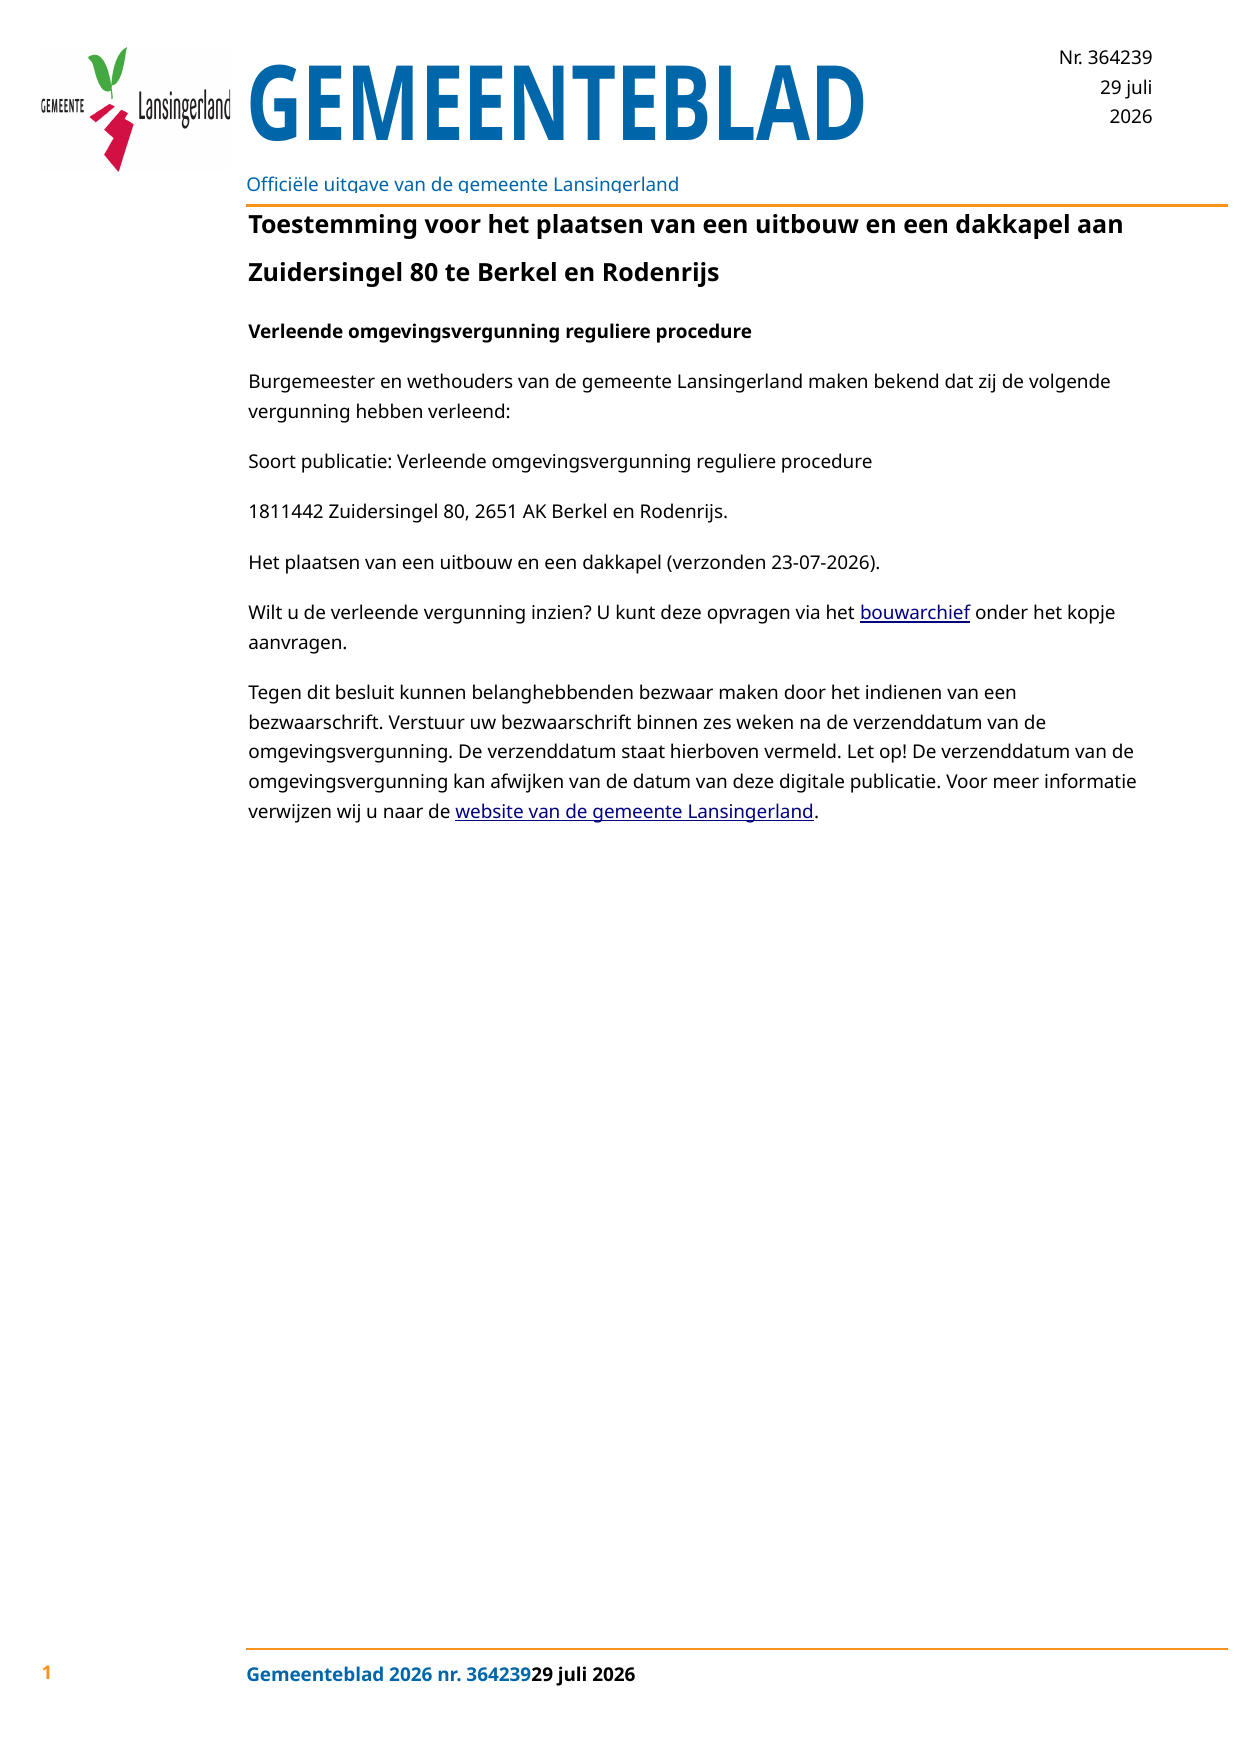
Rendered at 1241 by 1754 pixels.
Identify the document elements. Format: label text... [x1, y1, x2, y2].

picture [41, 47, 231, 172]
text Tegen dit besluit kunnen belanghebbenden bezwaar maken door het indienen van een bezwaarschrift. Verstuur uw bezwaarschrift binnen zes weken na de verzenddatum van de omgevingsvergunning. De verzenddatum staat hierboven vermeld. Let op! De verzenddatum van de omgevingsvergunning kan afwijken van de datum van deze digitale publicatie. Voor meer informatie verwijzen wij u naar de website van de gemeente Lansingerland. [248, 679, 1152, 824]
text Het plaatsen van een uitbouw en een dakkapel (verzonden 23-07-2026). [248, 549, 1152, 575]
text Soort publicatie: Verleende omgevingsvergunning reguliere procedure [248, 448, 1152, 474]
text Wilt u de verleende vergunning inzien? U kunt deze opvragen via het bouwarchief onder het kopje aanvragen. [248, 599, 1152, 655]
text Verleende omgevingsvergunning reguliere procedure [248, 318, 1152, 344]
text Burgemeester en wethouders van de gemeente Lansingerland maken bekend dat zij de volgende vergunning hebben verleend: [248, 368, 1152, 424]
text 1811442 Zuidersingel 80, 2651 AK Berkel en Rodenrijs. [248, 499, 1152, 524]
text Toestemming voor het plaatsen van een uitbouw en een dakkapel aan Zuidersingel 80 te Berkel en Rodenrijs [248, 207, 1152, 288]
